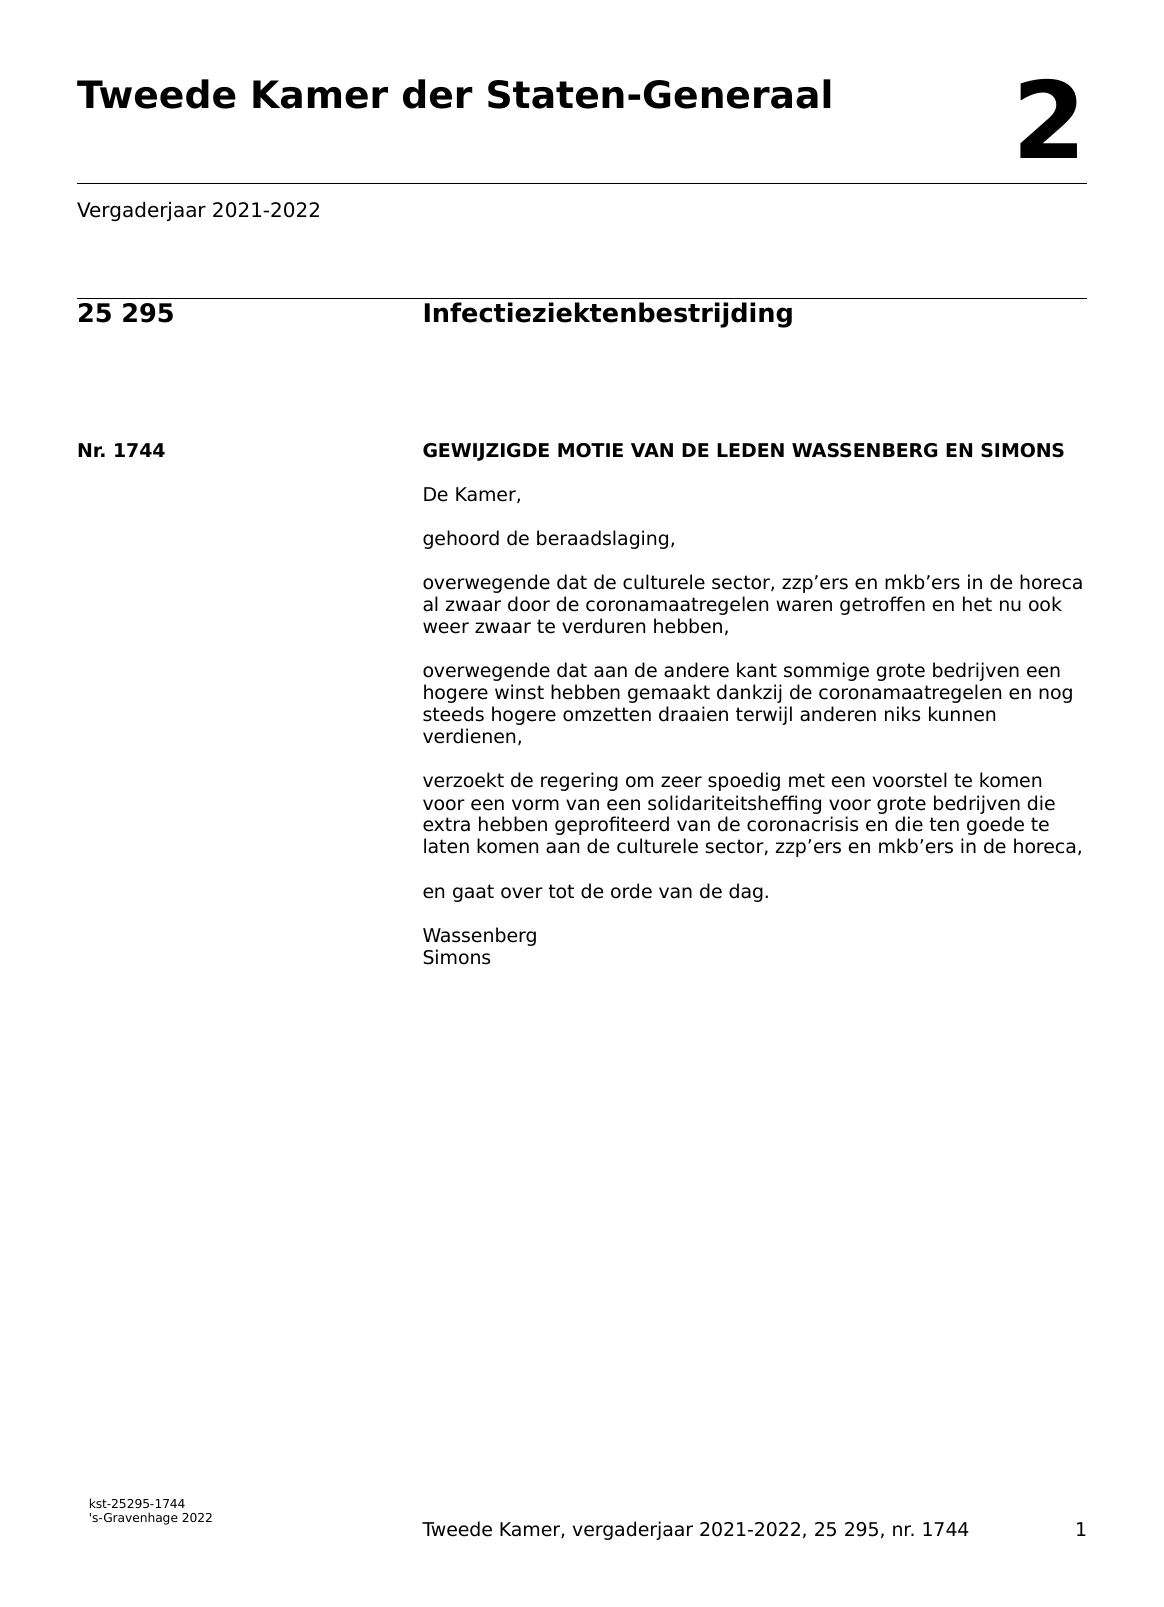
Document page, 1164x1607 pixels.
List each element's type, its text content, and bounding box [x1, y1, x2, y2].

table_header Tweede Kamer der Staten-Generaal [77, 59, 886, 183]
text De Kamer, [422, 484, 1087, 506]
table_header 2 [886, 59, 1087, 183]
subtitle 25 295 Infectieziektenbestrijding [77, 299, 1087, 329]
table_cell Vergaderjaar 2021-2022 [77, 184, 1087, 298]
subtitle Nr. 1744 GEWIJZIGDE MOTIE VAN DE LEDEN WASSENBERG EN SIMONS [77, 440, 1087, 462]
text gehoord de beraadslaging, [422, 528, 1087, 550]
text overwegende dat aan de andere kant sommige grote bedrijven een hogere winst hebben gemaakt dankzij de coronamaatregelen en nog steeds hogere omzetten draaien terwijl anderen niks kunnen verdienen, [422, 660, 1087, 748]
text Simons [422, 947, 1087, 969]
text Wassenberg [422, 925, 1087, 947]
text 's-Gravenhage 2022 [88, 1511, 323, 1525]
text verzoekt de regering om zeer spoedig met een voorstel te komen voor een vorm van een solidariteitsheffing voor grote bedrijven die extra hebben geprofiteerd van de coronacrisis en die ten goede te laten komen aan de culturele sector, zzp’ers en mkb’ers in de horeca, [422, 770, 1087, 858]
text en gaat over tot de orde van de dag. [422, 881, 1087, 902]
text overwegende dat de culturele sector, zzp’ers en mkb’ers in de horeca al zwaar door de coronamaatregelen waren getroffen en het nu ook weer zwaar te verduren hebben, [422, 572, 1087, 638]
text kst-25295-1744 [88, 1497, 323, 1511]
